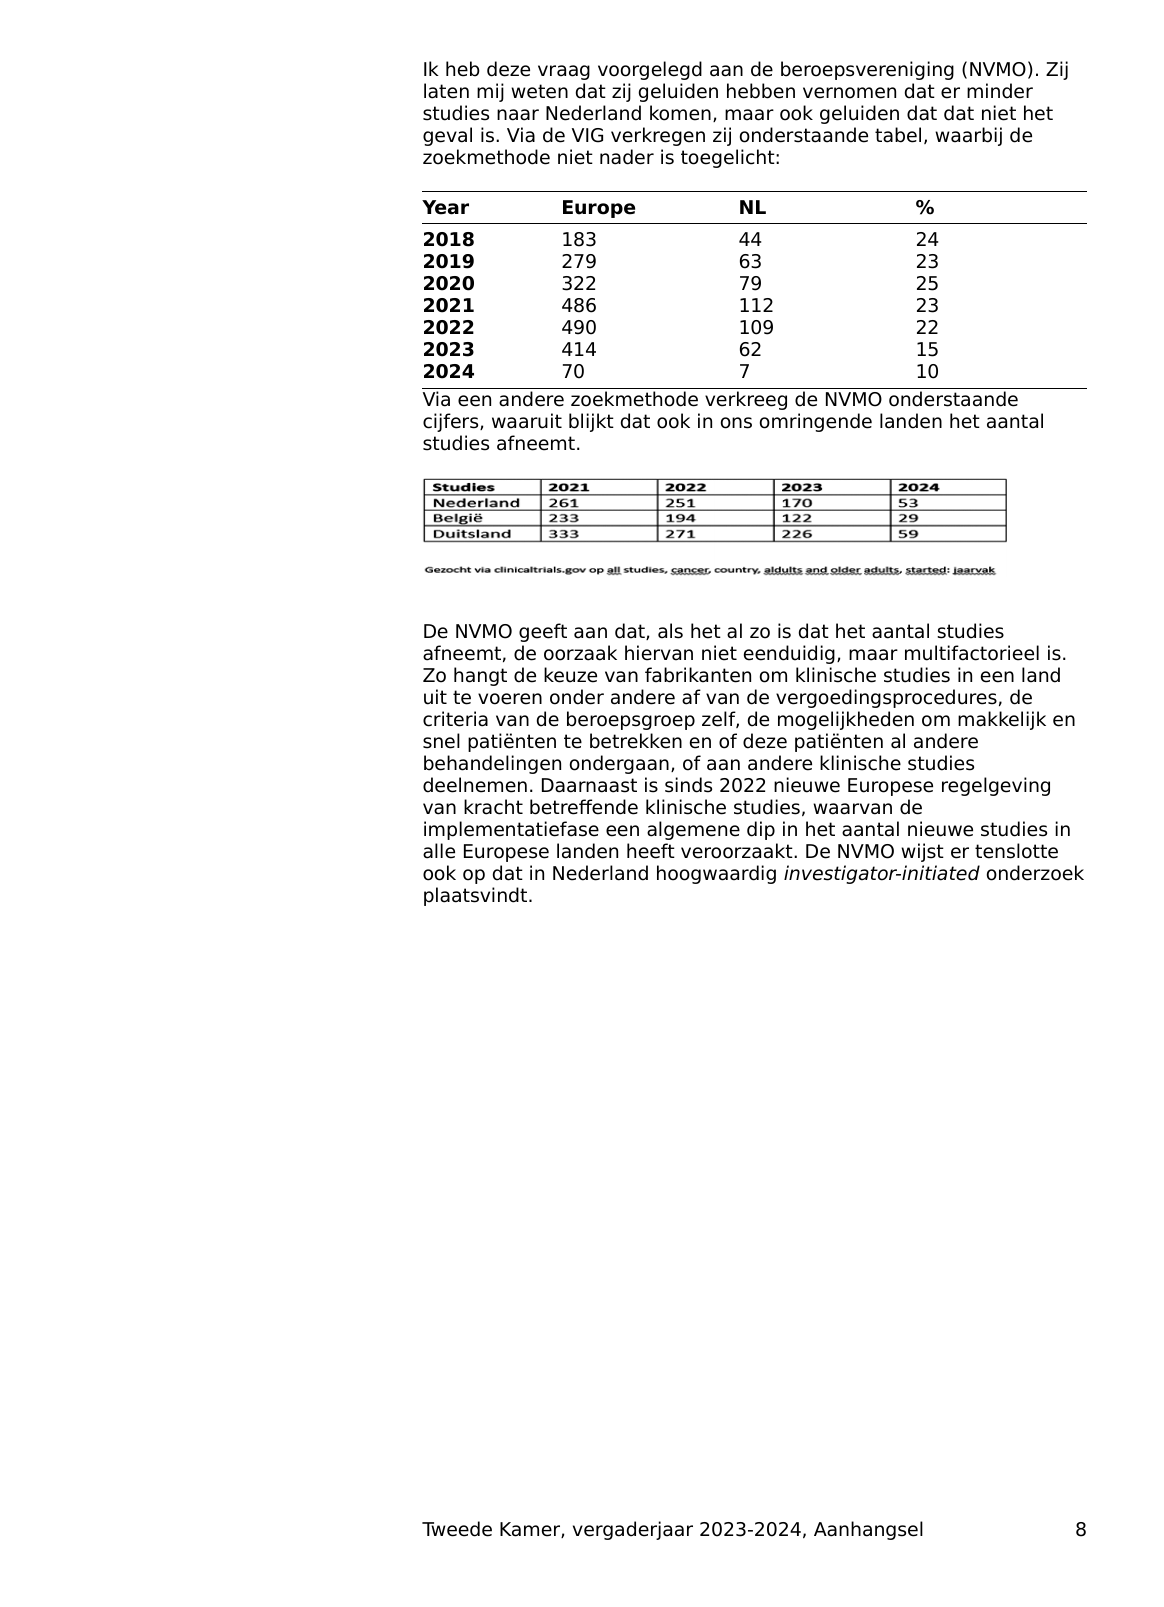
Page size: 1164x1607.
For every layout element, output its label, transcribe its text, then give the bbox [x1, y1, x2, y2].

table_cell 79 [732, 273, 909, 295]
table_header Europe [555, 192, 732, 223]
table_cell 63 [732, 251, 909, 273]
text De NVMO geeft aan dat, als het al zo is dat het aantal studies afneemt, de oorzaak hiervan niet eenduidig, maar multifactorieel is. Zo hangt de keuze van fabrikanten om klinische studies in een land uit te voeren onder andere af van de vergoedingsprocedures, de criteria van de beroepsgroep zelf, de mogelijkheden om makkelijk en snel patiënten te betrekken en of deze patiënten al andere behandelingen ondergaan, of aan andere klinische studies deelnemen. Daarnaast is sinds 2022 nieuwe Europese regelgeving van kracht betreffende klinische studies, waarvan de implementatiefase een algemene dip in het aantal nieuwe studies in alle Europese landen heeft veroorzaakt. De NVMO wijst er tenslotte ook op dat in Nederland hoogwaardig investigator-initiated onderzoek plaatsvindt. [422, 621, 1087, 907]
table_header NL [732, 192, 909, 223]
table_cell 109 [732, 317, 909, 339]
table_cell 44 [732, 224, 909, 251]
table_cell 24 [910, 224, 1087, 251]
table_cell 2023 [422, 339, 555, 361]
table_cell 2021 [422, 295, 555, 317]
table_cell 23 [910, 251, 1087, 273]
picture [422, 476, 1007, 577]
table_cell 322 [555, 273, 732, 295]
table_header % [910, 192, 1087, 223]
table_cell 2019 [422, 251, 555, 273]
table_cell 2022 [422, 317, 555, 339]
table_cell 62 [732, 339, 909, 361]
text Via een andere zoekmethode verkreeg de NVMO onderstaande cijfers, waaruit blijkt dat ook in ons omringende landen het aantal studies afneemt. [422, 389, 1087, 454]
text Ik heb deze vraag voorgelegd aan de beroepsvereniging (NVMO). Zij laten mij weten dat zij geluiden hebben vernomen dat er minder studies naar Nederland komen, maar ook geluiden dat dat niet het geval is. Via de VIG verkregen zij onderstaande tabel, waarbij de zoekmethode niet nader is toegelicht: [422, 59, 1087, 169]
table_cell 22 [910, 317, 1087, 339]
table_cell 2020 [422, 273, 555, 295]
table_cell 15 [910, 339, 1087, 361]
table_cell 2024 [422, 361, 555, 387]
table_cell 414 [555, 339, 732, 361]
table_header Year [422, 192, 555, 223]
table_cell 7 [732, 361, 909, 387]
table_cell 25 [910, 273, 1087, 295]
table_cell 70 [555, 361, 732, 387]
table_cell 10 [910, 361, 1087, 387]
table_cell 490 [555, 317, 732, 339]
table_cell 183 [555, 224, 732, 251]
table_cell 112 [732, 295, 909, 317]
table_cell 279 [555, 251, 732, 273]
table_cell 486 [555, 295, 732, 317]
table_cell 23 [910, 295, 1087, 317]
table_cell 2018 [422, 224, 555, 251]
